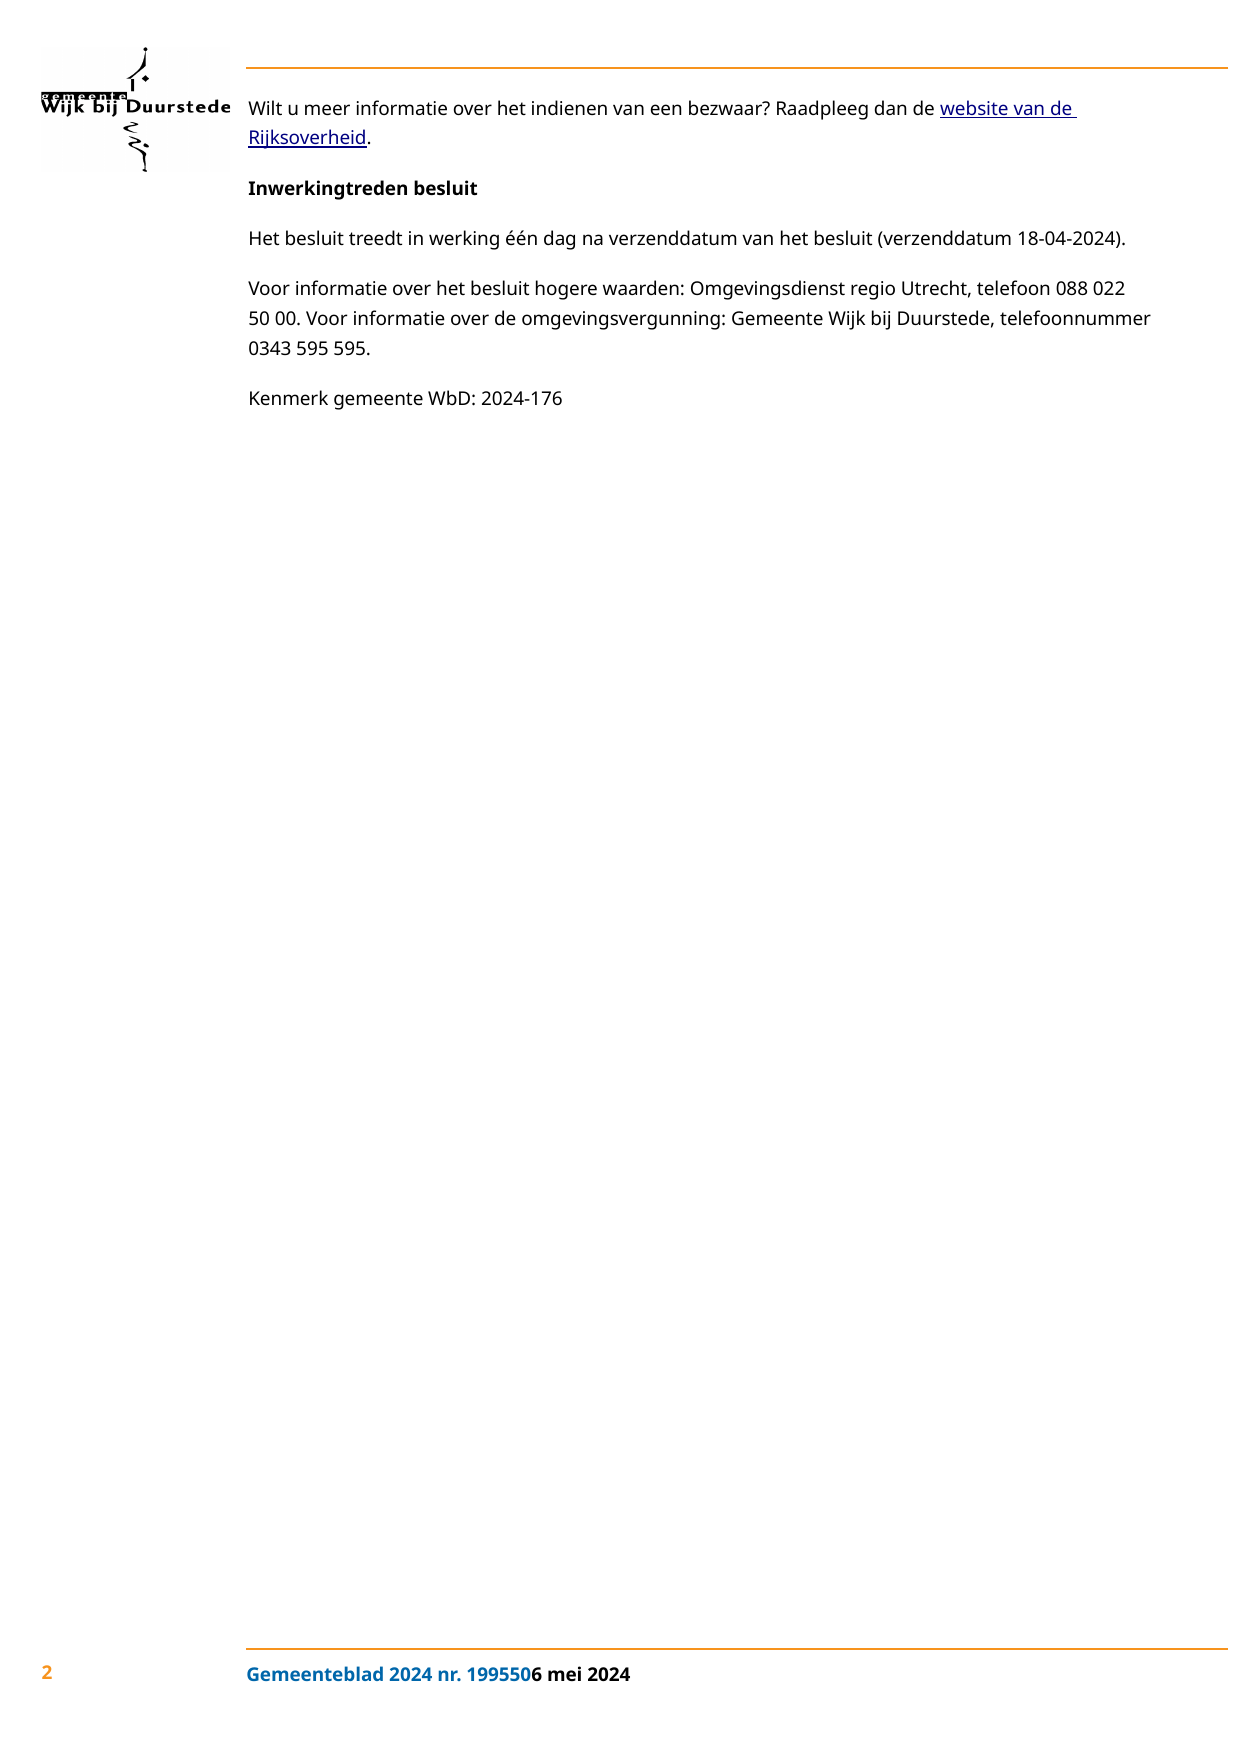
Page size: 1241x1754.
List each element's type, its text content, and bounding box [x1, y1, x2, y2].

text Inwerkingtreden besluit [248, 175, 1152, 201]
picture [41, 47, 231, 172]
text Wilt u meer informatie over het indienen van een bezwaar? Raadpleeg dan de website van de Rijksoverheid. [248, 95, 1152, 150]
text Kenmerk gemeente WbD: 2024-176 [248, 385, 1152, 411]
text Het besluit treedt in werking één dag na verzenddatum van het besluit (verzenddatum 18-04-2024). [248, 225, 1152, 251]
text Voor informatie over het besluit hogere waarden: Omgevingsdienst regio Utrecht, telefoon 088 022 50 00. Voor informatie over de omgevingsvergunning: Gemeente Wijk bij Duurstede, telefoonnummer 0343 595 595. [248, 276, 1152, 361]
